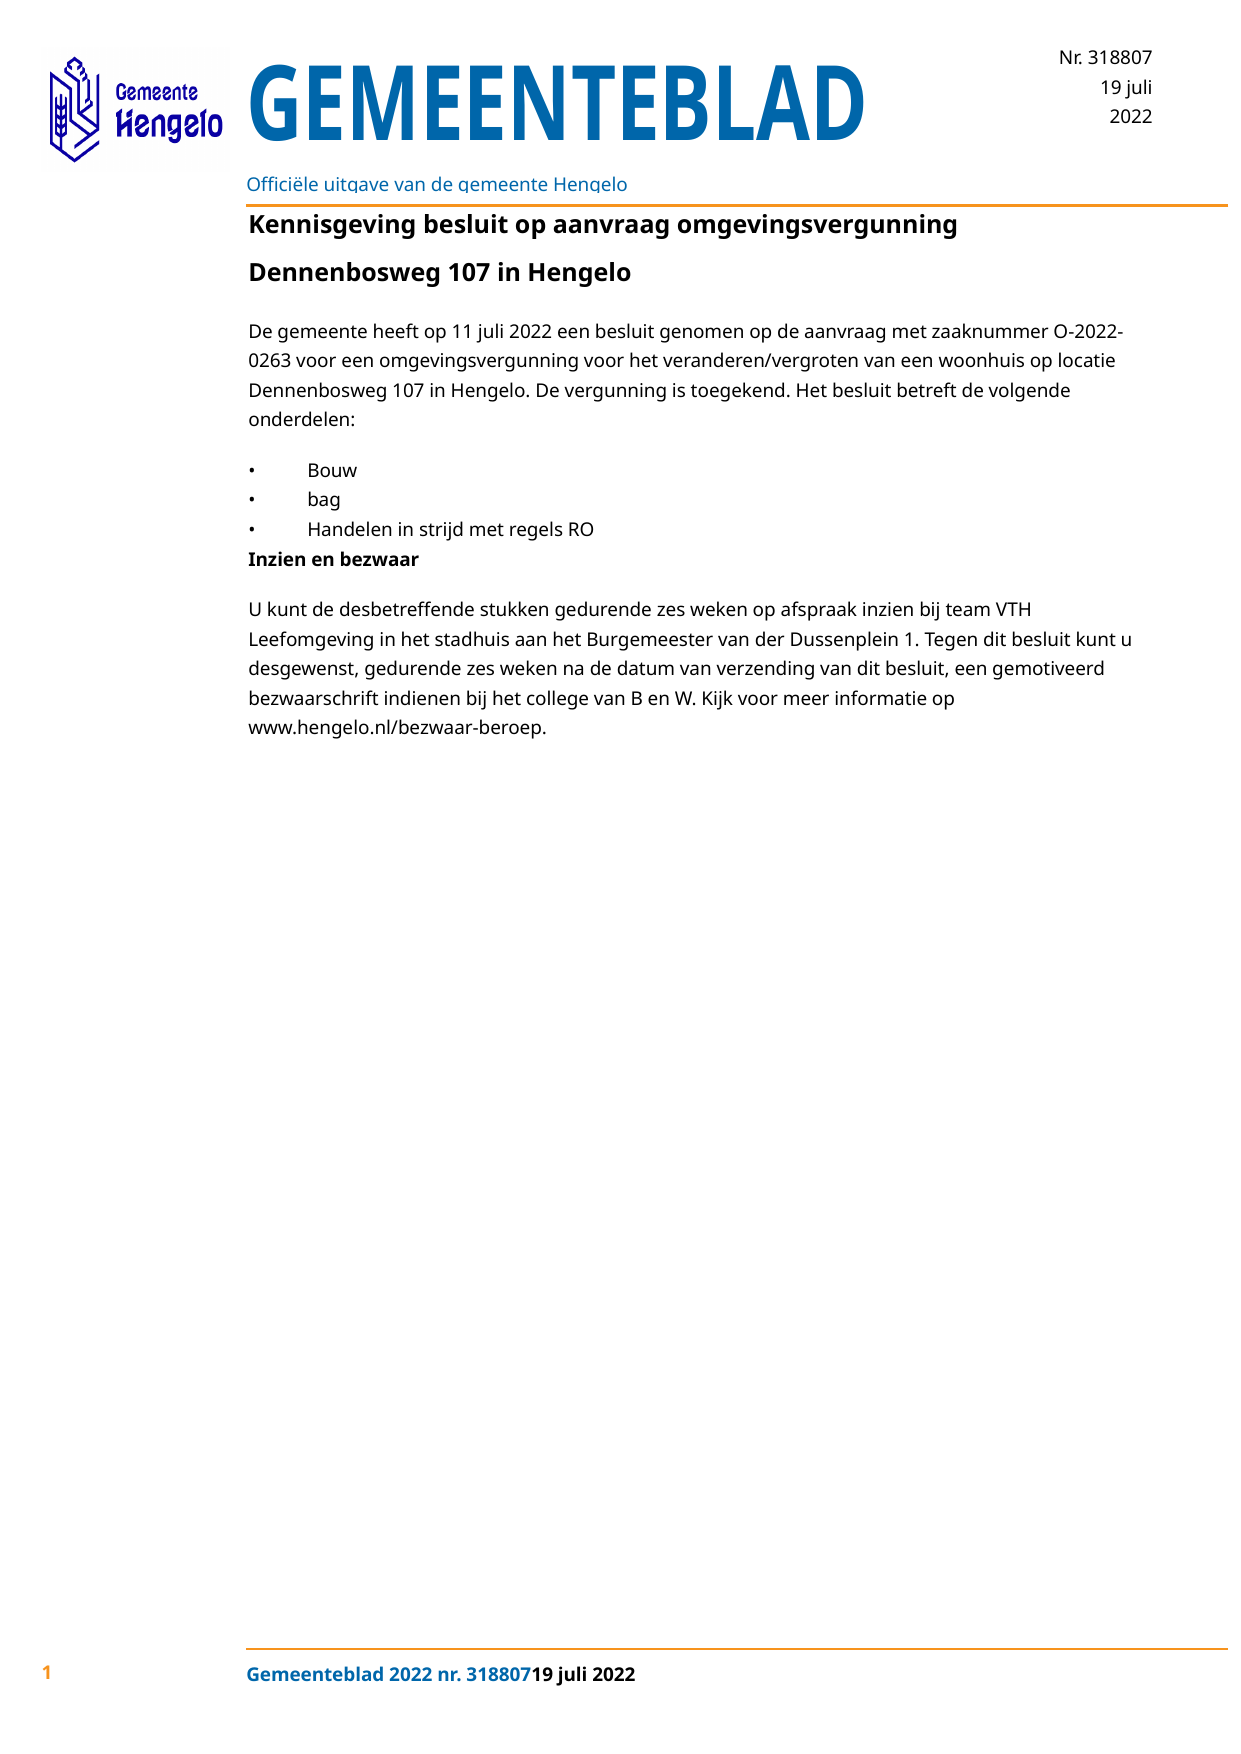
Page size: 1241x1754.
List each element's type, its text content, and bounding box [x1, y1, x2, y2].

text De gemeente heeft op 11 juli 2022 een besluit genomen op de aanvraag met zaaknummer O-2022-0263 voor een omgevingsvergunning voor het veranderen/vergroten van een woonhuis op locatie Dennenbosweg 107 in Hengelo. De vergunning is toegekend. Het besluit betreft de volgende onderdelen: [248, 318, 1152, 432]
list Handelen in strijd met regels RO [248, 516, 1152, 542]
text Kennisgeving besluit op aanvraag omgevingsvergunning Dennenbosweg 107 in Hengelo [248, 207, 1152, 288]
list bag [248, 487, 1152, 512]
text Inzien en bezwaar [248, 546, 1152, 572]
picture [41, 47, 231, 172]
text U kunt de desbetreffende stukken gedurende zes weken op afspraak inzien bij team VTH Leefomgeving in het stadhuis aan het Burgemeester van der Dussenplein 1. Tegen dit besluit kunt u desgewenst, gedurende zes weken na de datum van verzending van dit besluit, een gemotiveerd bezwaarschrift indienen bij het college van B en W. Kijk voor meer informatie op www.hengelo.nl/bezwaar-beroep. [248, 596, 1152, 740]
list Bouw [248, 457, 1152, 483]
